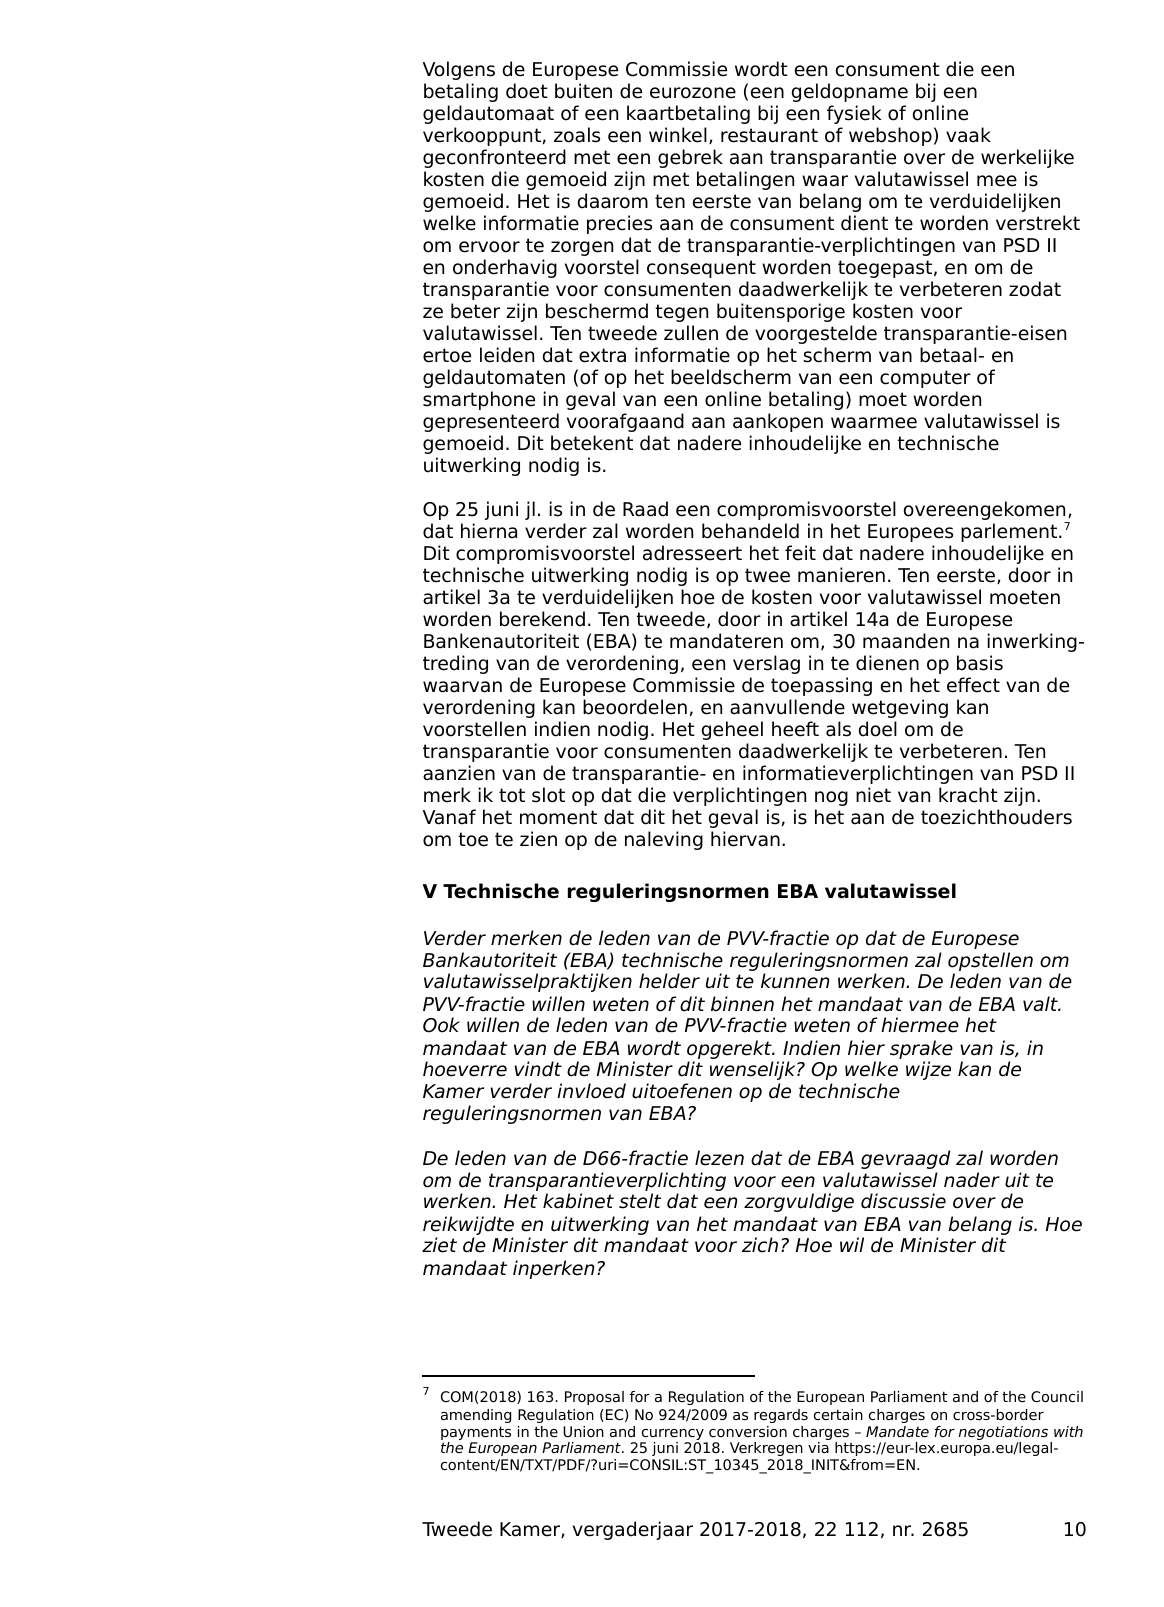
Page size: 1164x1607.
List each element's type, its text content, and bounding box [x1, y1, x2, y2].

text COM(2018) 163. Proposal for a Regulation of the European Parliament and of the Council amending Regulation (EC) No 924/2009 as regards certain charges on cross-border payments in the Union and currency conversion charges – Mandate for negotiations with the European Parliament. 25 juni 2018. Verkregen via https://eur-lex.europa.eu/legal-content/EN/TXT/PDF/?uri=CONSIL:ST_10345_2018_INIT&from=EN. [422, 1385, 1087, 1474]
subtitle V Technische reguleringsnormen EBA valutawissel [422, 881, 1087, 902]
text Verder merken de leden van de PVV-fractie op dat de Europese Bankautoriteit (EBA) technische reguleringsnormen zal opstellen om valutawisselpraktijken helder uit te kunnen werken. De leden van de PVV-fractie willen weten of dit binnen het mandaat van de EBA valt. Ook willen de leden van de PVV-fractie weten of hiermee het mandaat van de EBA wordt opgerekt. Indien hier sprake van is, in hoeverre vindt de Minister dit wenselijk? Op welke wijze kan de Kamer verder invloed uitoefenen op de technische reguleringsnormen van EBA? [422, 927, 1087, 1125]
text Volgens de Europese Commissie wordt een consument die een betaling doet buiten de eurozone (een geldopname bij een geldautomaat of een kaartbetaling bij een fysiek of online verkooppunt, zoals een winkel, restaurant of webshop) vaak geconfronteerd met een gebrek aan transparantie over de werkelijke kosten die gemoeid zijn met betalingen waar valutawissel mee is gemoeid. Het is daarom ten eerste van belang om te verduidelijken welke informatie precies aan de consument dient te worden verstrekt om ervoor te zorgen dat de transparantie-verplichtingen van PSD II en onderhavig voorstel consequent worden toegepast, en om de transparantie voor consumenten daadwerkelijk te verbeteren zodat ze beter zijn beschermd tegen buitensporige kosten voor valutawissel. Ten tweede zullen de voorgestelde transparantie-eisen ertoe leiden dat extra informatie op het scherm van betaal- en geldautomaten (of op het beeldscherm van een computer of smartphone in geval van een online betaling) moet worden gepresenteerd voorafgaand aan aankopen waarmee valutawissel is gemoeid. Dit betekent dat nadere inhoudelijke en technische uitwerking nodig is. [422, 59, 1087, 477]
text De leden van de D66-fractie lezen dat de EBA gevraagd zal worden om de transparantieverplichting voor een valutawissel nader uit te werken. Het kabinet stelt dat een zorgvuldige discussie over de reikwijdte en uitwerking van het mandaat van EBA van belang is. Hoe ziet de Minister dit mandaat voor zich? Hoe wil de Minister dit mandaat inperken? [422, 1147, 1087, 1279]
text Op 25 juni jl. is in de Raad een compromisvoorstel overeengekomen, dat hierna verder zal worden behandeld in het Europees parlement. Dit compromisvoorstel adresseert het feit dat nadere inhoudelijke en technische uitwerking nodig is op twee manieren. Ten eerste, door in artikel 3a te verduidelijken hoe de kosten voor valutawissel moeten worden berekend. Ten tweede, door in artikel 14a de Europese Bankenautoriteit (EBA) te mandateren om, 30 maanden na inwerking-treding van de verordening, een verslag in te dienen op basis waarvan de Europese Commissie de toepassing en het effect van de verordening kan beoordelen, en aanvullende wetgeving kan voorstellen indien nodig. Het geheel heeft als doel om de transparantie voor consumenten daadwerkelijk te verbeteren. Ten aanzien van de transparantie- en informatieverplichtingen van PSD II merk ik tot slot op dat die verplichtingen nog niet van kracht zijn. Vanaf het moment dat dit het geval is, is het aan de toezichthouders om toe te zien op de naleving hiervan. [422, 499, 1087, 851]
